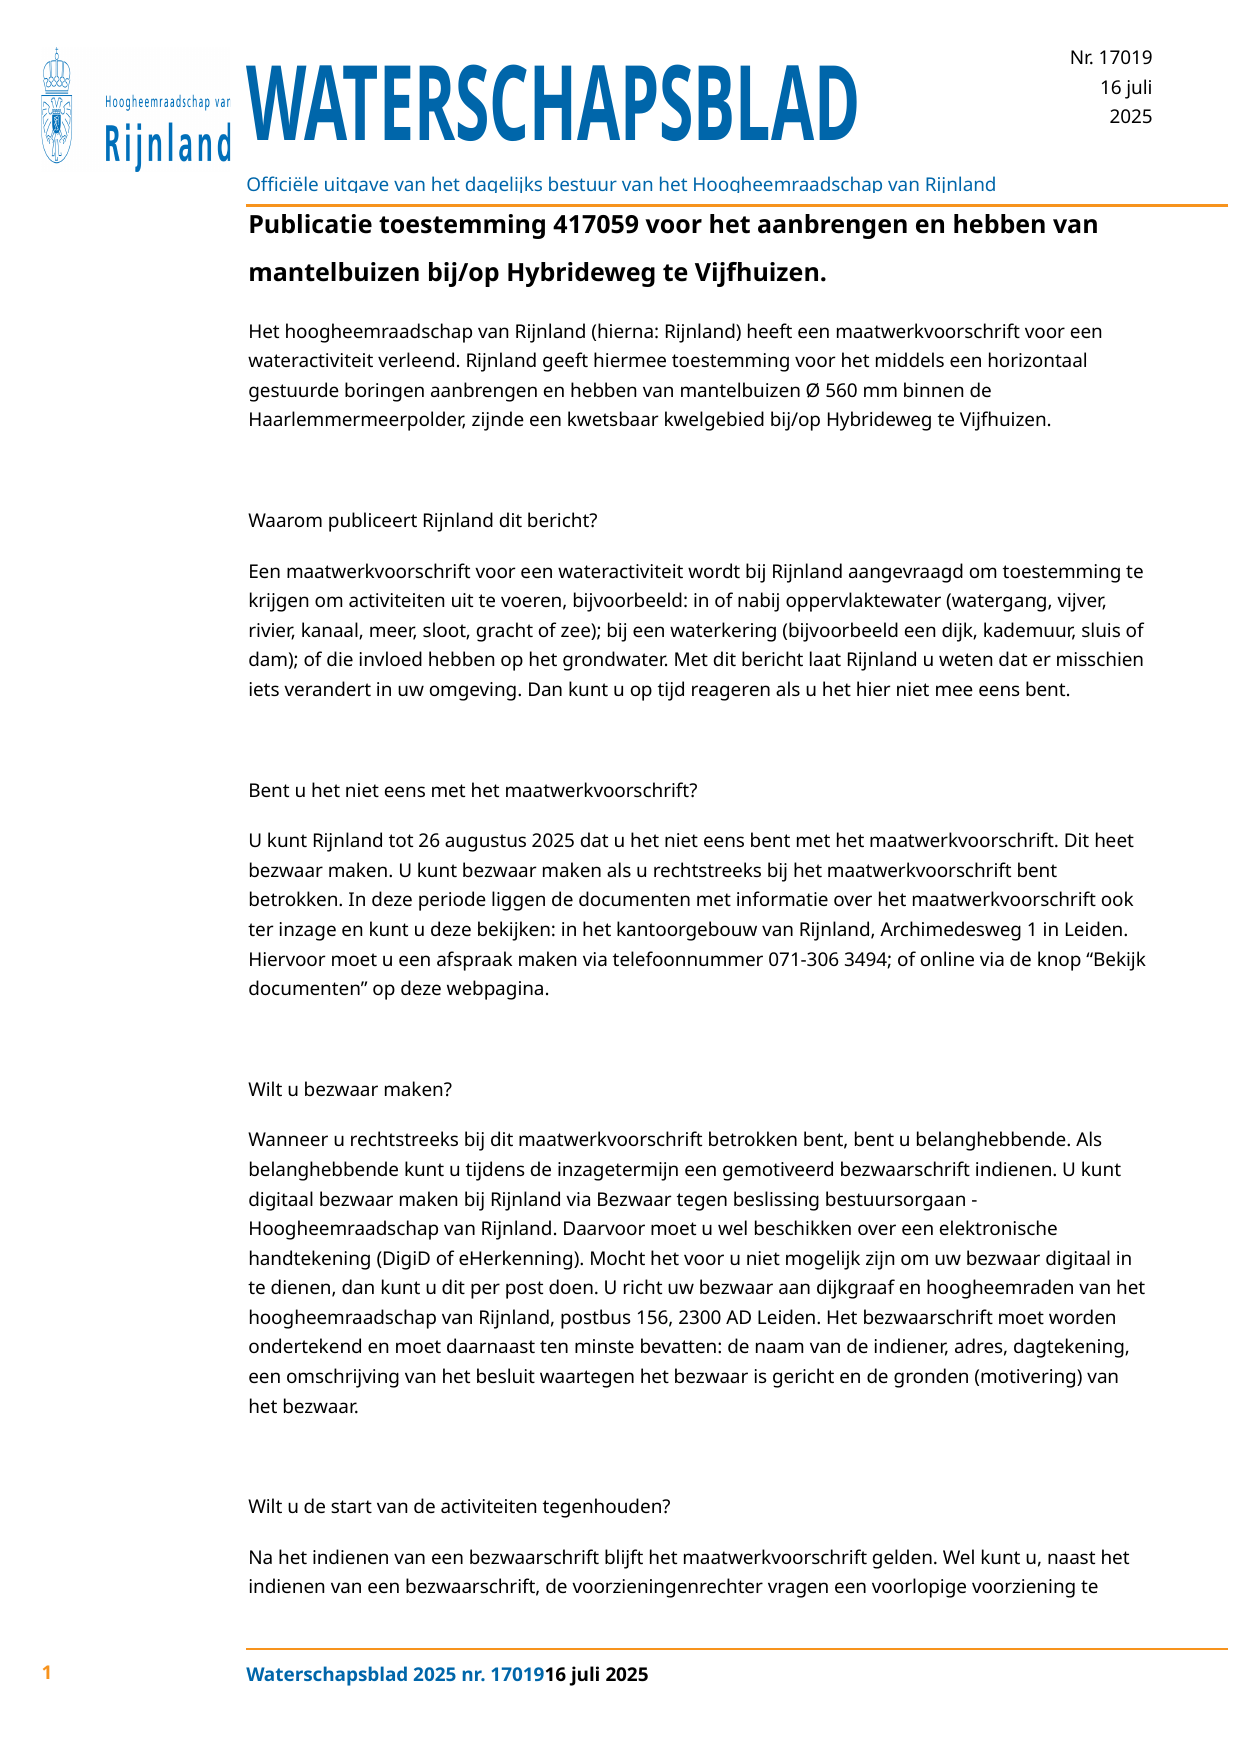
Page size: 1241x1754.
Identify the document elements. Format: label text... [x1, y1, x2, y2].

text Na het indienen van een bezwaarschrift blijft het maatwerkvoorschrift gelden. Wel kunt u, naast het indienen van een bezwaarschrift, de voorzieningenrechter vragen een voorlopige voorziening te [248, 1544, 1152, 1599]
text Wanneer u rechtstreeks bij dit maatwerkvoorschrift betrokken bent, bent u belanghebbende. Als belanghebbende kunt u tijdens de inzagetermijn een gemotiveerd bezwaarschrift indienen. U kunt digitaal bezwaar maken bij Rijnland via Bezwaar tegen beslissing bestuursorgaan - Hoogheemraadschap van Rijnland. Daarvoor moet u wel beschikken over een elektronische handtekening (DigiD of eHerkenning). Mocht het voor u niet mogelijk zijn om uw bezwaar digitaal in te dienen, dan kunt u dit per post doen. U richt uw bezwaar aan dijkgraaf en hoogheemraden van het hoogheemraadschap van Rijnland, postbus 156, 2300 AD Leiden. Het bezwaarschrift moet worden ondertekend en moet daarnaast ten minste bevatten: de naam van de indiener, adres, dagtekening, een omschrijving van het besluit waartegen het bezwaar is gericht en de gronden (motivering) van het bezwaar. [248, 1127, 1152, 1419]
text Wilt u bezwaar maken? [248, 1076, 1152, 1102]
text U kunt Rijnland tot 26 augustus 2025 dat u het niet eens bent met het maatwerkvoorschrift. Dit heet bezwaar maken. U kunt bezwaar maken als u rechtstreeks bij het maatwerkvoorschrift bent betrokken. In deze periode liggen de documenten met informatie over het maatwerkvoorschrift ook ter inzage en kunt u deze bekijken: in het kantoorgebouw van Rijnland, Archimedesweg 1 in Leiden. Hiervoor moet u een afspraak maken via telefoonnummer 071-306 3494; of online via de knop “Bekijk documenten” op deze webpagina. [248, 827, 1152, 1001]
text Publicatie toestemming 417059 voor het aanbrengen en hebben van mantelbuizen bij/op Hybrideweg te Vijfhuizen. [248, 207, 1152, 288]
text Bent u het niet eens met het maatwerkvoorschrift? [248, 777, 1152, 803]
picture [41, 47, 231, 172]
text Een maatwerkvoorschrift voor een wateractiviteit wordt bij Rijnland aangevraagd om toestemming te krijgen om activiteiten uit te voeren, bijvoorbeeld: in of nabij oppervlaktewater (watergang, vijver, rivier, kanaal, meer, sloot, gracht of zee); bij een waterkering (bijvoorbeeld een dijk, kademuur, sluis of dam); of die invloed hebben op het grondwater. Met dit bericht laat Rijnland u weten dat er misschien iets verandert in uw omgeving. Dan kunt u op tijd reageren als u het hier niet mee eens bent. [248, 558, 1152, 702]
text Waarom publiceert Rijnland dit bericht? [248, 507, 1152, 533]
text Wilt u de start van de activiteiten tegenhouden? [248, 1494, 1152, 1519]
text Het hoogheemraadschap van Rijnland (hierna: Rijnland) heeft een maatwerkvoorschrift voor een wateractiviteit verleend. Rijnland geeft hiermee toestemming voor het middels een horizontaal gestuurde boringen aanbrengen en hebben van mantelbuizen Ø 560 mm binnen de Haarlemmermeerpolder, zijnde een kwetsbaar kwelgebied bij/op Hybrideweg te Vijfhuizen. [248, 318, 1152, 432]
